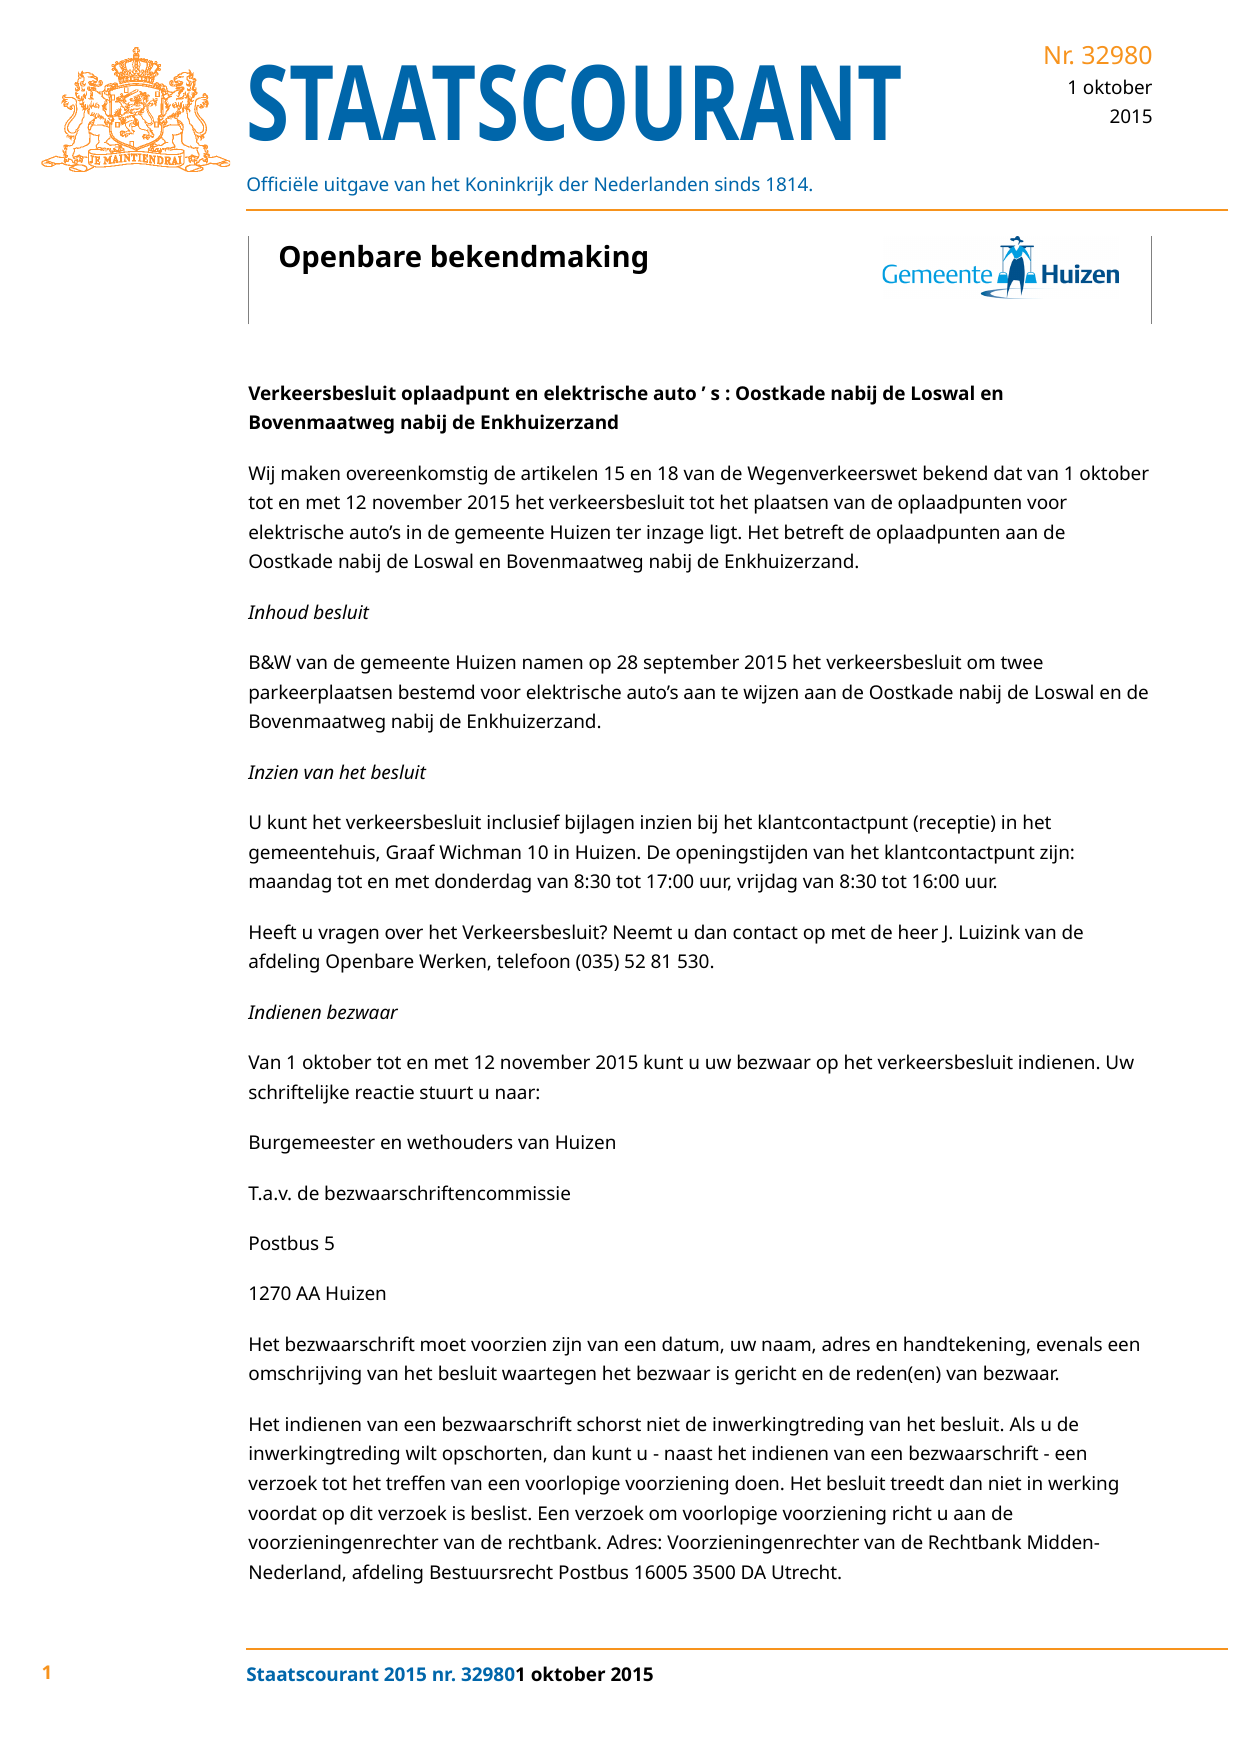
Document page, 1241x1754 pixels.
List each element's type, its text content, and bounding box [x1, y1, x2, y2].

text Indienen bezwaar [248, 999, 1152, 1025]
text Het indienen van een bezwaarschrift schorst niet de inwerkingtreding van het besluit. Als u de inwerkingtreding wilt opschorten, dan kunt u - naast het indienen van een bezwaarschrift - een verzoek tot het treffen van een voorlopige voorziening doen. Het besluit treedt dan niet in werking voordat op dit verzoek is beslist. Een verzoek om voorlopige voorziening richt u aan de voorzieningenrechter van de rechtbank. Adres: Voorzieningenrechter van de Rechtbank Midden-Nederland, afdeling Bestuursrecht Postbus 16005 3500 DA Utrecht. [248, 1411, 1152, 1585]
text Postbus 5 [248, 1230, 1152, 1256]
picture [882, 236, 1119, 299]
text Wij maken overeenkomstig de artikelen 15 en 18 van de Wegenverkeerswet bekend dat van 1 oktober tot en met 12 november 2015 het verkeersbesluit tot het plaatsen van de oplaadpunten voor elektrische auto’s in de gemeente Huizen ter inzage ligt. Het betreft de oplaadpunten aan de Oostkade nabij de Loswal en Bovenmaatweg nabij de Enkhuizerzand. [248, 460, 1152, 574]
text Van 1 oktober tot en met 12 november 2015 kunt u uw bezwaar op het verkeersbesluit indienen. Uw schriftelijke reactie stuurt u naar: [248, 1049, 1152, 1105]
text 1270 AA Huizen [248, 1281, 1152, 1306]
text Het bezwaarschrift moet voorzien zijn van een datum, uw naam, adres en handtekening, evenals een omschrijving van het besluit waartegen het bezwaar is gericht en de reden(en) van bezwaar. [248, 1331, 1152, 1386]
text U kunt het verkeersbesluit inclusief bijlagen inzien bij het klantcontactpunt (receptie) in het gemeentehuis, Graaf Wichman 10 in Huizen. De openingstijden van het klantcontactpunt zijn: maandag tot en met donderdag van 8:30 tot 17:00 uur, vrijdag van 8:30 tot 16:00 uur. [248, 809, 1152, 894]
table_header [850, 236, 1151, 324]
text Inzien van het besluit [248, 759, 1152, 785]
text Verkeersbesluit oplaadpunt en elektrische auto ’ s : Oostkade nabij de Loswal en Bovenmaatweg nabij de Enkhuizerzand [248, 380, 1152, 435]
text Burgemeester en wethouders van Huizen [248, 1129, 1152, 1155]
picture [41, 47, 231, 172]
text Heeft u vragen over het Verkeersbesluit? Neemt u dan contact op met de heer J. Luizink van de afdeling Openbare Werken, telefoon (035) 52 81 530. [248, 919, 1152, 974]
text Inhoud besluit [248, 599, 1152, 625]
text B&W van de gemeente Huizen namen op 28 september 2015 het verkeersbesluit om twee parkeerplaatsen bestemd voor elektrische auto’s aan te wijzen aan de Oostkade nabij de Loswal en de Bovenmaatweg nabij de Enkhuizerzand. [248, 649, 1152, 734]
text T.a.v. de bezwaarschriftencommissie [248, 1180, 1152, 1206]
table_header Openbare bekendmaking [249, 236, 850, 324]
